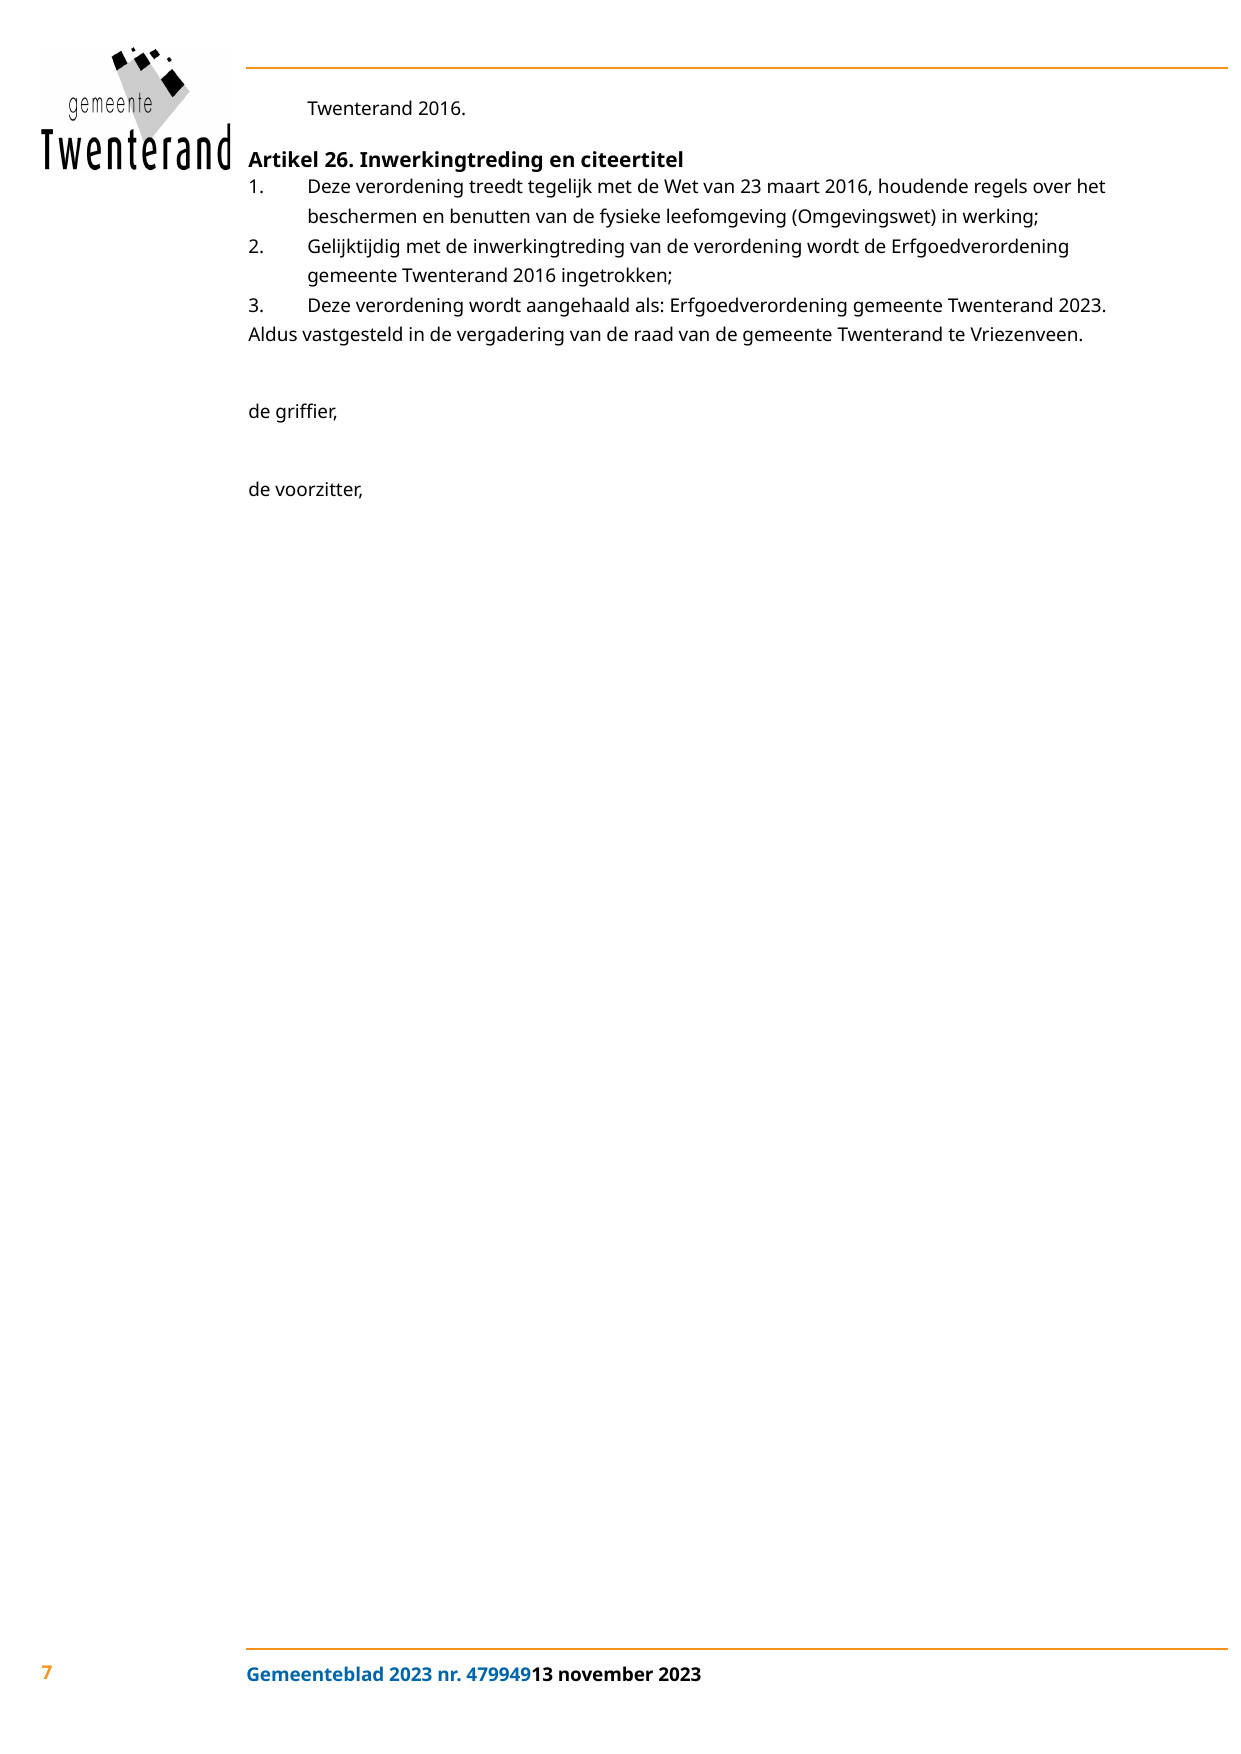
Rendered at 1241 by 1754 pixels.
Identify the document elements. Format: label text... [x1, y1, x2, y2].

text Artikel 26. Inwerkingtreding en citeertitel [248, 145, 1152, 174]
list Gelijktijdig met de inwerkingtreding van de verordening wordt de Erfgoedverordening gemeente Twenterand 2016 ingetrokken; [248, 233, 1152, 288]
list Deze verordening wordt aangehaald als: Erfgoedverordening gemeente Twenterand 2023. [248, 292, 1152, 318]
text Aldus vastgesteld in de vergadering van de raad van de gemeente Twenterand te Vriezenveen. [248, 322, 1152, 347]
list Twenterand 2016. [248, 95, 1152, 121]
picture [41, 47, 231, 172]
list Deze verordening treedt tegelijk met de Wet van 23 maart 2016, houdende regels over het beschermen en benutten van de fysieke leefomgeving (Omgevingswet) in werking; [248, 174, 1152, 229]
text de griffier, [248, 399, 1152, 424]
text de voorzitter, [248, 476, 1152, 502]
